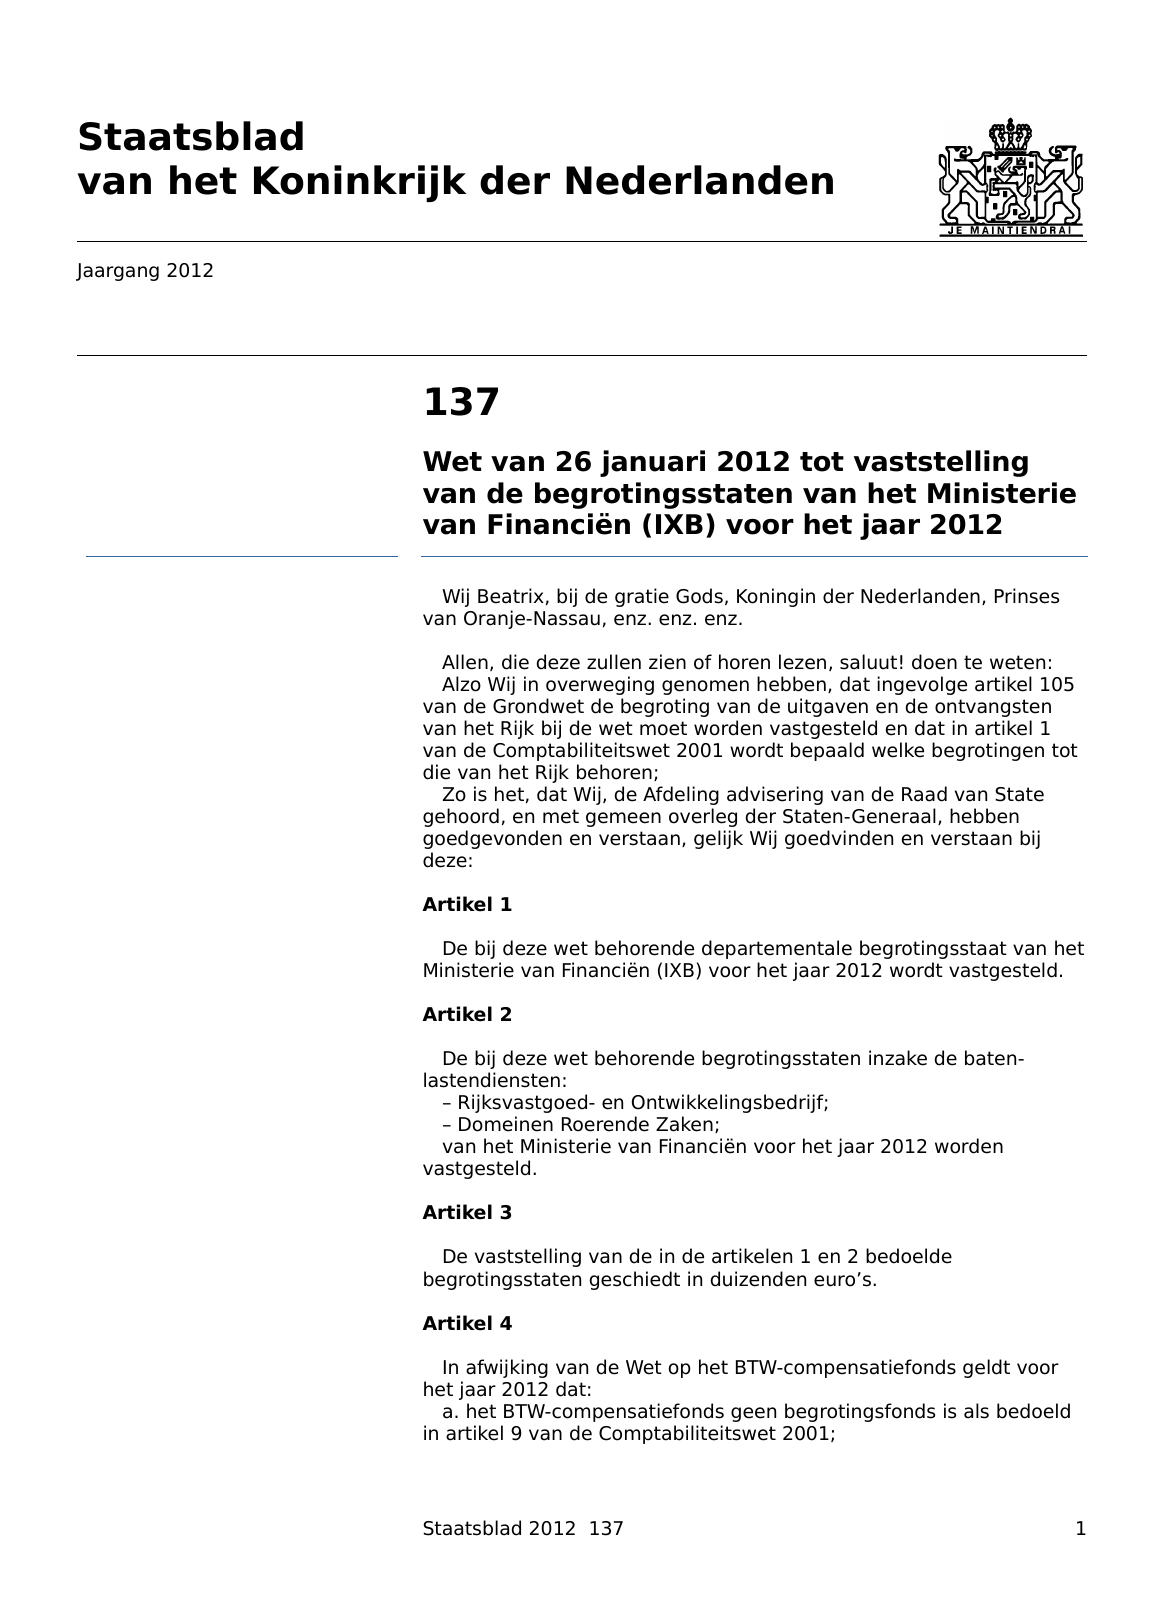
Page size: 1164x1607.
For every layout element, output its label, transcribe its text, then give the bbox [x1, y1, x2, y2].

subtitle Artikel 4 [422, 1313, 1087, 1334]
subtitle Artikel 1 [422, 894, 1087, 916]
table_header [886, 100, 1087, 241]
text Alzo Wij in overweging genomen hebben, dat ingevolge artikel 105 van de Grondwet de begroting van de uitgaven en de ontvangsten van het Rijk bij de wet moet worden vastgesteld en dat in artikel 1 van de Comptabiliteitswet 2001 wordt bepaald welke begrotingen tot die van het Rijk behoren; [422, 674, 1087, 784]
text – Rijksvastgoed- en Ontwikkelingsbedrijf; [422, 1092, 1087, 1114]
subtitle Artikel 3 [422, 1202, 1087, 1224]
text De bij deze wet behorende begrotingsstaten inzake de baten-lastendiensten: [422, 1048, 1087, 1092]
text a. het BTW-compensatiefonds geen begrotingsfonds is als bedoeld in artikel 9 van de Comptabiliteitswet 2001; [422, 1401, 1087, 1445]
table_header Staatsblad van het Koninkrijk der Nederlanden [77, 100, 886, 241]
text Wij Beatrix, bij de gratie Gods, Koningin der Nederlanden, Prinses van Oranje-Nassau, enz. enz. enz. [422, 586, 1087, 629]
text De bij deze wet behorende departementale begrotingsstaat van het Ministerie van Financiën (IXB) voor het jaar 2012 wordt vastgesteld. [422, 938, 1087, 982]
subtitle Artikel 2 [422, 1004, 1087, 1026]
text van het Ministerie van Financiën voor het jaar 2012 worden vastgesteld. [422, 1136, 1087, 1180]
picture [936, 115, 1087, 240]
subtitle 137 [422, 381, 1087, 424]
text De vaststelling van de in de artikelen 1 en 2 bedoelde begrotingsstaten geschiedt in duizenden euro’s. [422, 1246, 1087, 1290]
table_cell Jaargang 2012 [77, 242, 1087, 355]
text – Domeinen Roerende Zaken; [422, 1114, 1087, 1136]
text Allen, die deze zullen zien of horen lezen, saluut! doen te weten: [422, 652, 1087, 674]
text In afwijking van de Wet op het BTW-compensatiefonds geldt voor het jaar 2012 dat: [422, 1357, 1087, 1401]
text Wet van 26 januari 2012 tot vaststelling van de begrotingsstaten van het Ministerie van Financiën (IXB) voor het jaar 2012 [422, 447, 1087, 541]
text Zo is het, dat Wij, de Afdeling advisering van de Raad van State gehoord, en met gemeen overleg der Staten-Generaal, hebben goedgevonden en verstaan, gelijk Wij goedvinden en verstaan bij deze: [422, 784, 1087, 872]
